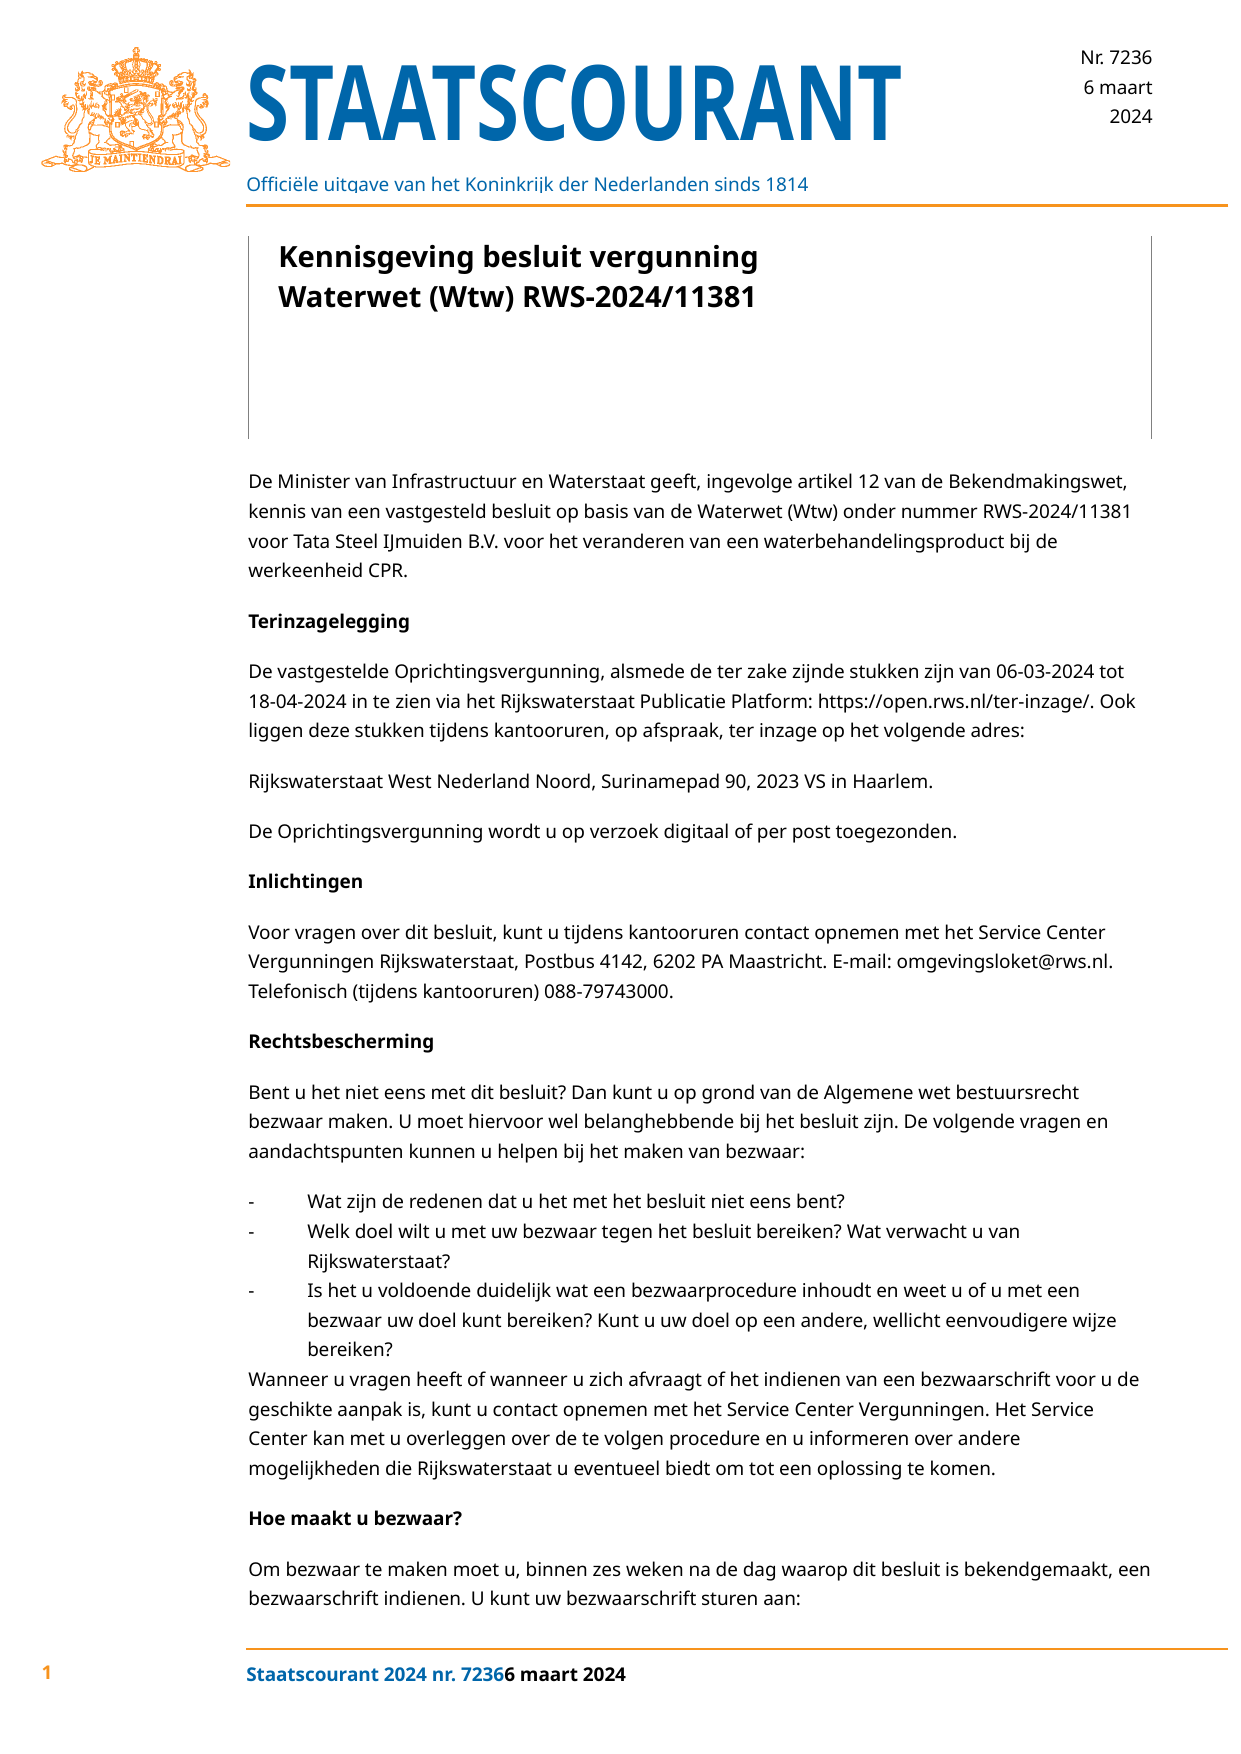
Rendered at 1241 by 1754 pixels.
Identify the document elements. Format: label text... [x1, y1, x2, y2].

text De vastgestelde Oprichtingsvergunning, alsmede de ter zake zijnde stukken zijn van 06-03-2024 tot 18-04-2024 in te zien via het Rijkswaterstaat Publicatie Platform: https://open.rws.nl/ter-inzage/. Ook liggen deze stukken tijdens kantooruren, op afspraak, ter inzage op het volgende adres: [248, 658, 1152, 743]
table_header [1090, 236, 1151, 413]
text Wanneer u vragen heeft of wanneer u zich afvraagt of het indienen van een bezwaarschrift voor u de geschikte aanpak is, kunt u contact opnemen met het Service Center Vergunningen. Het Service Center kan met u overleggen over de te volgen procedure en u informeren over andere mogelijkheden die Rijkswaterstaat u eventueel biedt om tot een oplossing te komen. [248, 1366, 1152, 1481]
text De Oprichtingsvergunning wordt u op verzoek digitaal of per post toegezonden. [248, 818, 1152, 844]
text Bent u het niet eens met dit besluit? Dan kunt u op grond van de Algemene wet bestuursrecht bezwaar maken. U moet hiervoor wel belanghebbende bij het besluit zijn. De volgende vragen en aandachtspunten kunnen u helpen bij het maken van bezwaar: [248, 1079, 1152, 1164]
text De Minister van Infrastructuur en Waterstaat geeft, ingevolge artikel 12 van de Bekendmakingswet, kennis van een vastgesteld besluit op basis van de Waterwet (Wtw) onder nummer RWS-2024/11381 voor Tata Steel IJmuiden B.V. voor het veranderen van een waterbehandelingsproduct bij de werkeenheid CPR. [248, 469, 1152, 583]
list Welk doel wilt u met uw bezwaar tegen het besluit bereiken? Wat verwacht u van Rijkswaterstaat? [248, 1218, 1152, 1273]
picture [41, 47, 231, 172]
text Inlichtingen [248, 869, 1152, 894]
text Terinzagelegging [248, 608, 1152, 633]
text Rechtsbescherming [248, 1029, 1152, 1054]
picture [912, 236, 1090, 414]
text Om bezwaar te maken moet u, binnen zes weken na de dag waarop dit besluit is bekendgemaakt, een bezwaarschrift indienen. U kunt uw bezwaarschrift sturen aan: [248, 1556, 1152, 1611]
table_header Kennisgeving besluit vergunning Waterwet (Wtw) RWS-2024/11381 [249, 236, 850, 439]
text Hoe maakt u bezwaar? [248, 1505, 1152, 1531]
list Is het u voldoende duidelijk wat een bezwaarprocedure inhoudt en weet u of u met een bezwaar uw doel kunt bereiken? Kunt u uw doel op een andere, wellicht eenvoudigere wijze bereiken? [248, 1277, 1152, 1362]
text Voor vragen over dit besluit, kunt u tijdens kantooruren contact opnemen met het Service Center Vergunningen Rijkswaterstaat, Postbus 4142, 6202 PA Maastricht. E-mail: omgevingsloket@rws.nl. Telefonisch (tijdens kantooruren) 088-79743000. [248, 919, 1152, 1004]
table_header [850, 236, 912, 413]
list Wat zijn de redenen dat u het met het besluit niet eens bent? [248, 1189, 1152, 1214]
table_header [850, 414, 1151, 439]
text Rijkswaterstaat West Nederland Noord, Surinamepad 90, 2023 VS in Haarlem. [248, 768, 1152, 793]
